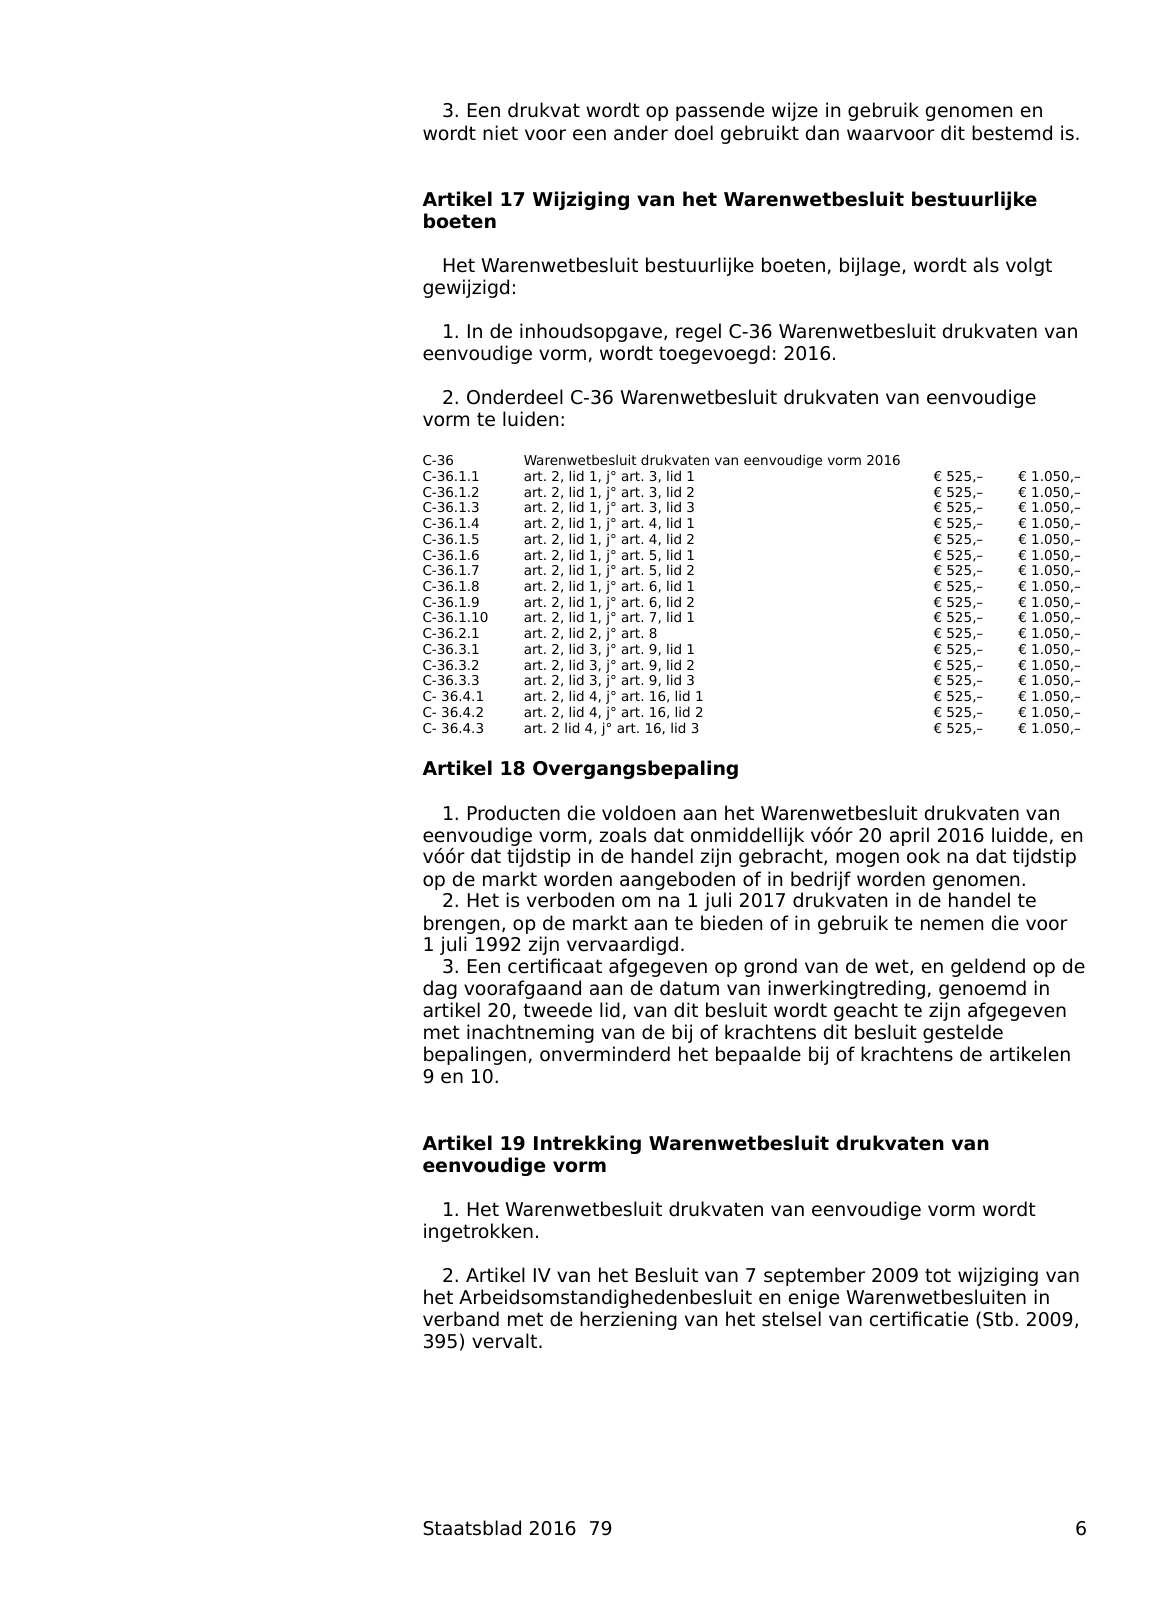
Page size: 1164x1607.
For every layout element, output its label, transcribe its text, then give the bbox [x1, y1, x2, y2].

table_cell C-36.3.3 [422, 673, 517, 689]
table_cell C-36.3.1 [422, 642, 517, 657]
subtitle Artikel 17 Wijziging van het Warenwetbesluit bestuurlijke boeten [422, 189, 1087, 233]
table_cell € 525,– [909, 548, 989, 563]
table_header Warenwetbesluit drukvaten van eenvoudige vorm 2016 [518, 453, 1087, 469]
table_cell C- 36.4.3 [422, 720, 517, 736]
table_cell art. 2, lid 1, j° art. 3, lid 2 [518, 485, 909, 500]
subtitle Artikel 19 Intrekking Warenwetbesluit drukvaten van eenvoudige vorm [422, 1133, 1087, 1177]
table_cell C-36.1.3 [422, 500, 517, 516]
table_cell € 525,– [909, 610, 989, 626]
text 3. Een certificaat afgegeven op grond van de wet, en geldend op de dag voorafgaand aan de datum van inwerkingtreding, genoemd in artikel 20, tweede lid, van dit besluit wordt geacht te zijn afgegeven met inachtneming van de bij of krachtens dit besluit gestelde bepalingen, onverminderd het bepaalde bij of krachtens de artikelen 9 en 10. [422, 956, 1087, 1088]
table_cell € 525,– [909, 469, 989, 484]
table_cell C-36.2.1 [422, 626, 517, 642]
table_cell art. 2, lid 4, j° art. 16, lid 1 [518, 689, 909, 705]
table_cell C-36.1.10 [422, 610, 517, 626]
table_cell € 1.050,– [989, 595, 1087, 610]
table_cell art. 2, lid 1, j° art. 6, lid 1 [518, 579, 909, 594]
table_cell C-36.1.8 [422, 579, 517, 594]
table_cell art. 2, lid 1, j° art. 5, lid 1 [518, 548, 909, 563]
text 3. Een drukvat wordt op passende wijze in gebruik genomen en wordt niet voor een ander doel gebruikt dan waarvoor dit bestemd is. [422, 100, 1087, 144]
table_cell C-36.1.6 [422, 548, 517, 563]
table_cell C- 36.4.2 [422, 705, 517, 720]
table_cell € 1.050,– [989, 563, 1087, 579]
table_cell € 1.050,– [989, 610, 1087, 626]
table_cell € 1.050,– [989, 689, 1087, 705]
table_cell € 525,– [909, 500, 989, 516]
table_cell € 525,– [909, 658, 989, 673]
subtitle Artikel 18 Overgangsbepaling [422, 758, 1087, 780]
text 2. Onderdeel C-36 Warenwetbesluit drukvaten van eenvoudige vorm te luiden: [422, 387, 1087, 431]
table_cell art. 2, lid 4, j° art. 16, lid 2 [518, 705, 909, 720]
text Het Warenwetbesluit bestuurlijke boeten, bijlage, wordt als volgt gewijzigd: [422, 255, 1087, 299]
table_cell € 525,– [909, 595, 989, 610]
table_cell € 1.050,– [989, 516, 1087, 532]
table_cell € 1.050,– [989, 500, 1087, 516]
table_cell € 525,– [909, 673, 989, 689]
table_cell art. 2, lid 1, j° art. 4, lid 1 [518, 516, 909, 532]
table_cell € 1.050,– [989, 579, 1087, 594]
table_cell € 525,– [909, 579, 989, 594]
table_cell C-36.1.7 [422, 563, 517, 579]
table_cell C-36.1.4 [422, 516, 517, 532]
text 2. Het is verboden om na 1 juli 2017 drukvaten in de handel te brengen, op de markt aan te bieden of in gebruik te nemen die voor 1 juli 1992 zijn vervaardigd. [422, 890, 1087, 956]
table_cell € 1.050,– [989, 626, 1087, 642]
table_cell € 1.050,– [989, 485, 1087, 500]
text 2. Artikel IV van het Besluit van 7 september 2009 tot wijziging van het Arbeidsomstandighedenbesluit en enige Warenwetbesluiten in verband met de herziening van het stelsel van certificatie (Stb. 2009, 395) vervalt. [422, 1265, 1087, 1353]
table_cell art. 2, lid 1, j° art. 5, lid 2 [518, 563, 909, 579]
text 1. Het Warenwetbesluit drukvaten van eenvoudige vorm wordt ingetrokken. [422, 1199, 1087, 1243]
table_cell art. 2, lid 1, j° art. 4, lid 2 [518, 532, 909, 547]
table_cell C-36.1.5 [422, 532, 517, 547]
table_cell C-36.1.9 [422, 595, 517, 610]
table_cell art. 2, lid 2, j° art. 8 [518, 626, 909, 642]
table_cell € 1.050,– [989, 548, 1087, 563]
table_cell art. 2, lid 3, j° art. 9, lid 1 [518, 642, 909, 657]
table_cell art. 2, lid 1, j° art. 3, lid 3 [518, 500, 909, 516]
table_cell € 525,– [909, 642, 989, 657]
table_cell € 525,– [909, 705, 989, 720]
text 1. In de inhoudsopgave, regel C-36 Warenwetbesluit drukvaten van eenvoudige vorm, wordt toegevoegd: 2016. [422, 321, 1087, 365]
table_cell art. 2, lid 3, j° art. 9, lid 3 [518, 673, 909, 689]
table_cell art. 2, lid 1, j° art. 3, lid 1 [518, 469, 909, 484]
table_cell C-36.1.2 [422, 485, 517, 500]
table_cell € 1.050,– [989, 705, 1087, 720]
table_cell € 525,– [909, 485, 989, 500]
table_cell € 525,– [909, 563, 989, 579]
table_cell € 1.050,– [989, 673, 1087, 689]
table_cell art. 2 lid 4, j° art. 16, lid 3 [518, 720, 909, 736]
table_cell € 525,– [909, 720, 989, 736]
table_cell € 1.050,– [989, 642, 1087, 657]
table_cell € 525,– [909, 626, 989, 642]
table_cell € 525,– [909, 689, 989, 705]
text 1. Producten die voldoen aan het Warenwetbesluit drukvaten van eenvoudige vorm, zoals dat onmiddellijk vóór 20 april 2016 luidde, en vóór dat tijdstip in de handel zijn gebracht, mogen ook na dat tijdstip op de markt worden aangeboden of in bedrijf worden genomen. [422, 802, 1087, 890]
table_cell € 1.050,– [989, 469, 1087, 484]
table_cell art. 2, lid 3, j° art. 9, lid 2 [518, 658, 909, 673]
table_cell art. 2, lid 1, j° art. 6, lid 2 [518, 595, 909, 610]
table_cell € 525,– [909, 532, 989, 547]
table_cell C-36.1.1 [422, 469, 517, 484]
table_cell € 525,– [909, 516, 989, 532]
table_cell € 1.050,– [989, 658, 1087, 673]
table_header C-36 [422, 453, 517, 469]
table_cell € 1.050,– [989, 532, 1087, 547]
table_cell C-36.3.2 [422, 658, 517, 673]
table_cell C- 36.4.1 [422, 689, 517, 705]
table_cell art. 2, lid 1, j° art. 7, lid 1 [518, 610, 909, 626]
table_cell € 1.050,– [989, 720, 1087, 736]
